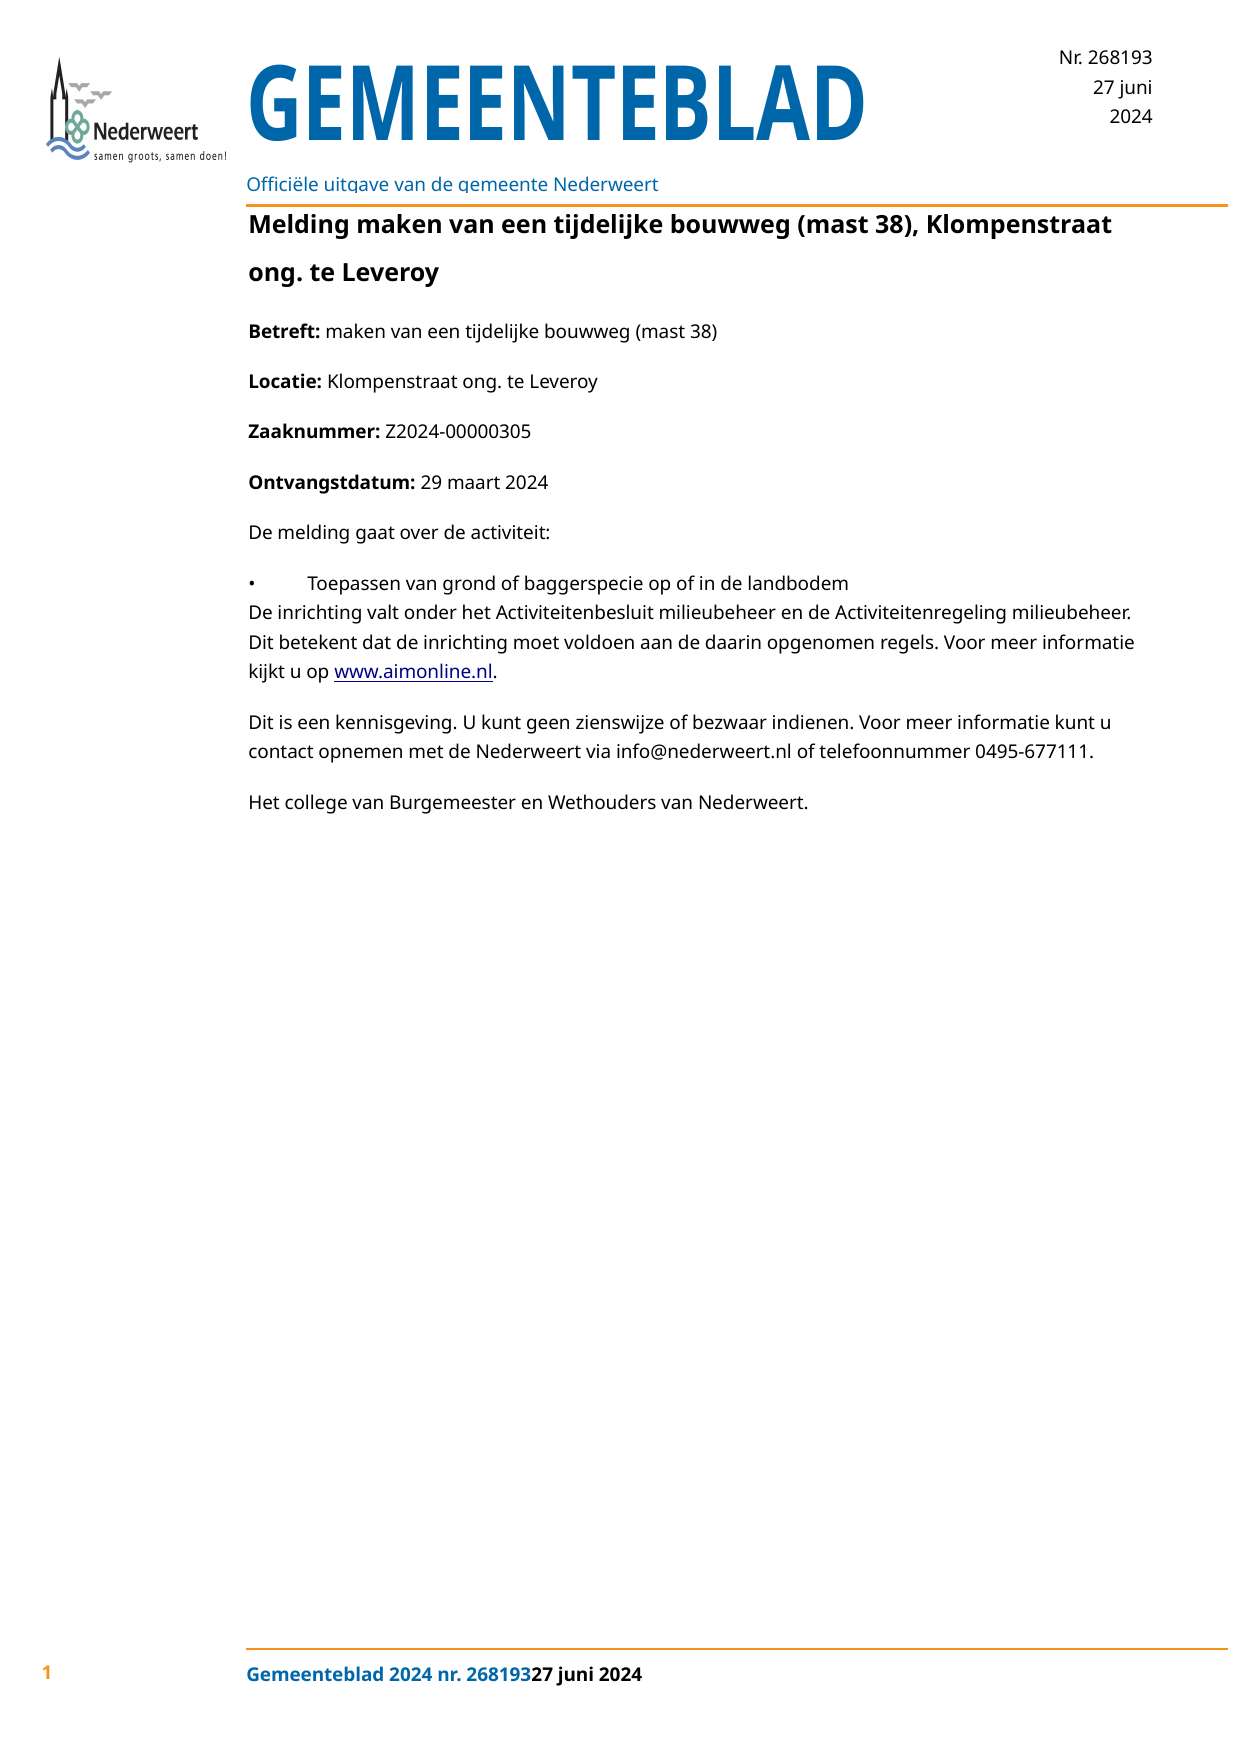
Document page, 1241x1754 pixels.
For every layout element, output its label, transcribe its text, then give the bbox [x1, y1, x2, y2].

text Ontvangstdatum: 29 maart 2024 [248, 469, 1152, 495]
text De melding gaat over de activiteit: [248, 519, 1152, 545]
text Het college van Burgemeester en Wethouders van Nederweert. [248, 789, 1152, 815]
text Melding maken van een tijdelijke bouwweg (mast 38), Klompenstraat ong. te Leveroy [248, 207, 1152, 288]
text Zaaknummer: Z2024-00000305 [248, 419, 1152, 444]
list Toepassen van grond of baggerspecie op of in de landbodem [248, 570, 1152, 596]
text Betreft: maken van een tijdelijke bouwweg (mast 38) [248, 318, 1152, 344]
picture [41, 47, 231, 172]
text Dit is een kennisgeving. U kunt geen zienswijze of bezwaar indienen. Voor meer informatie kunt u contact opnemen met de Nederweert via info@nederweert.nl of telefoonnummer 0495-677111. [248, 709, 1152, 764]
text De inrichting valt onder het Activiteitenbesluit milieubeheer en de Activiteitenregeling milieubeheer. Dit betekent dat de inrichting moet voldoen aan de daarin opgenomen regels. Voor meer informatie kijkt u op www.aimonline.nl. [248, 599, 1152, 684]
text Locatie: Klompenstraat ong. te Leveroy [248, 368, 1152, 394]
